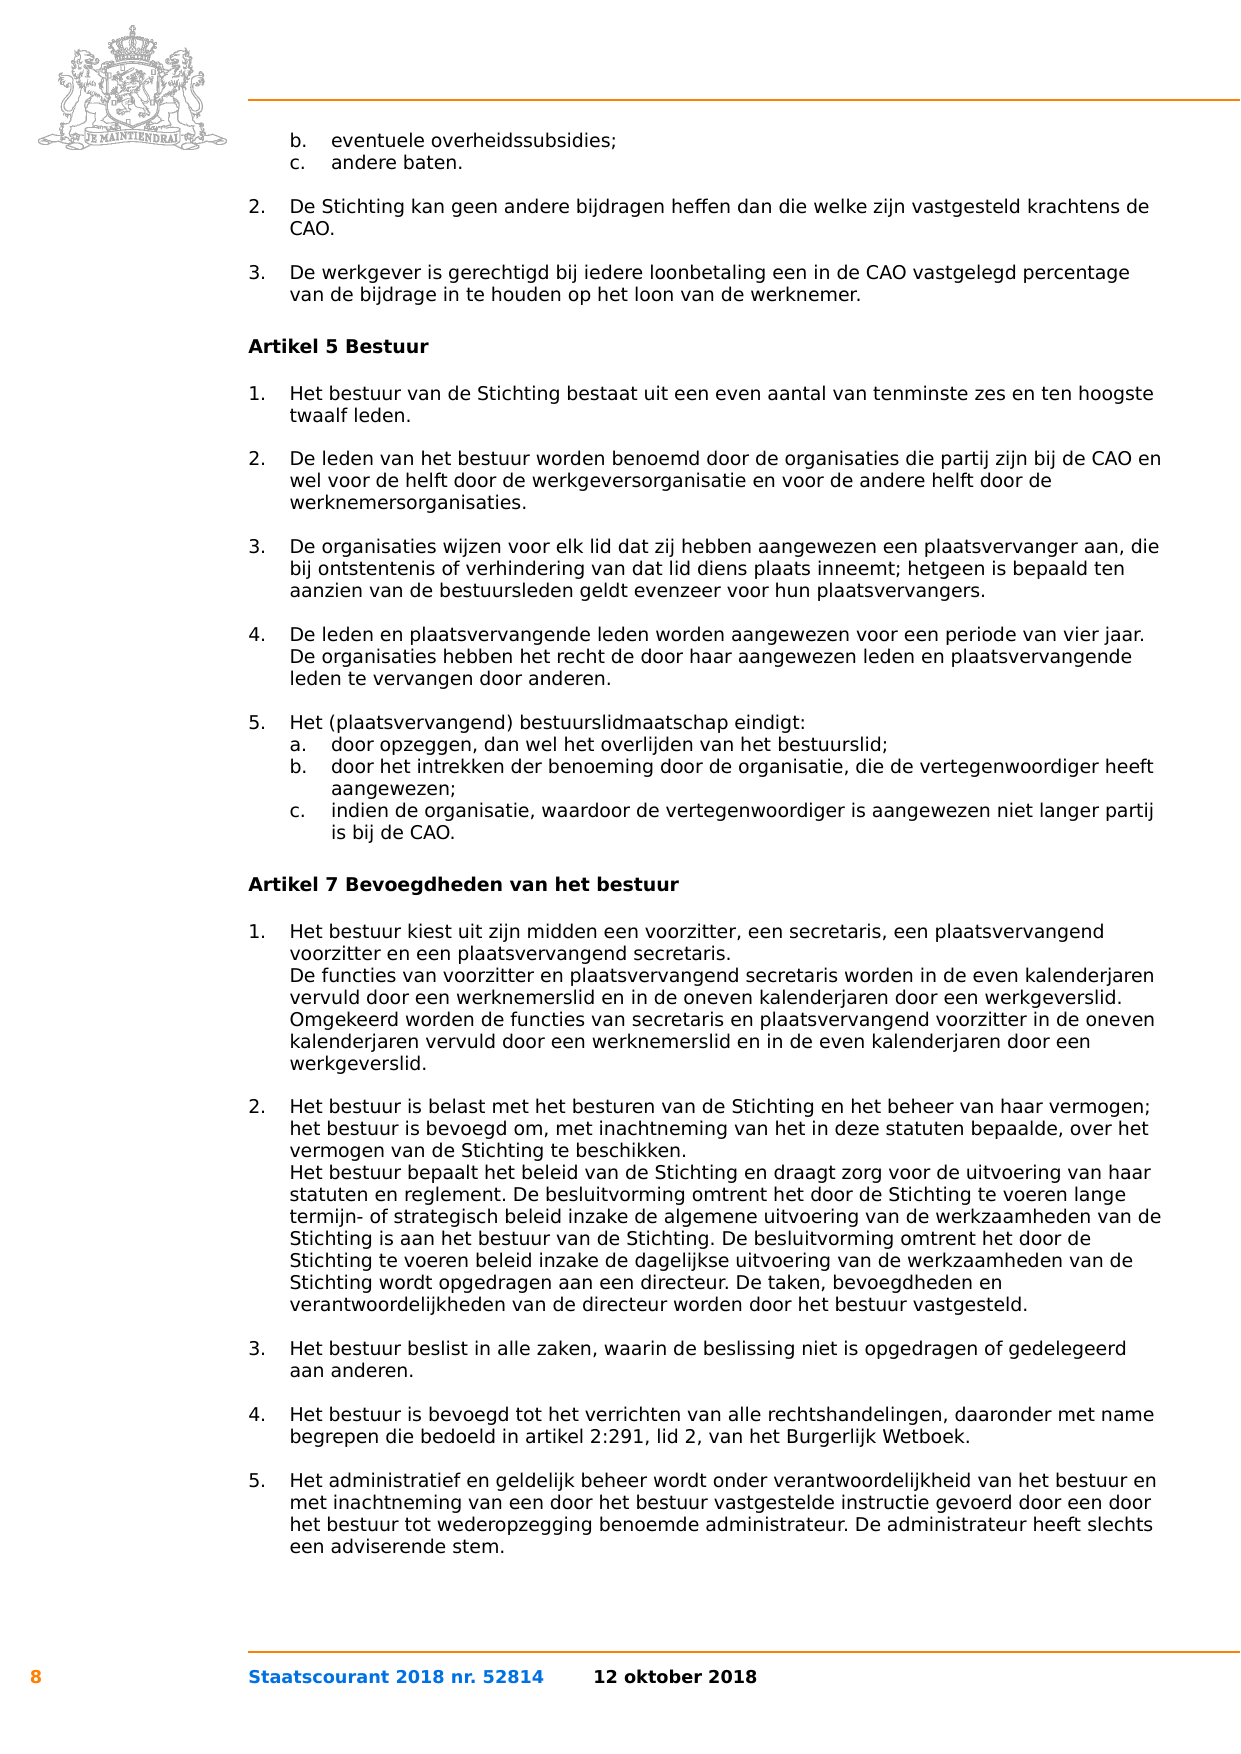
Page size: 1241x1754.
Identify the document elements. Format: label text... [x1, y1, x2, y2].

text c. andere baten. [289, 152, 1163, 174]
subtitle Artikel 7 Bevoegdheden van het bestuur [248, 874, 1163, 896]
text 5. Het administratief en geldelijk beheer wordt onder verantwoordelijkheid van het bestuur en met inachtneming van een door het bestuur vastgestelde instructie gevoerd door een door het bestuur tot wederopzegging benoemde administrateur. De administrateur heeft slechts een adviserende stem. [248, 1470, 1163, 1558]
text De organisaties hebben het recht de door haar aangewezen leden en plaatsvervangende leden te vervangen door anderen. [289, 646, 1163, 690]
text 2. De leden van het bestuur worden benoemd door de organisaties die partij zijn bij de CAO en wel voor de helft door de werkgeversorganisatie en voor de andere helft door de werknemersorganisaties. [248, 448, 1163, 514]
text 1. Het bestuur van de Stichting bestaat uit een even aantal van tenminste zes en ten hoogste twaalf leden. [248, 382, 1163, 426]
text De functies van voorzitter en plaatsvervangend secretaris worden in de even kalenderjaren vervuld door een werknemerslid en in de oneven kalenderjaren door een werkgeverslid. Omgekeerd worden de functies van secretaris en plaatsvervangend voorzitter in de oneven kalenderjaren vervuld door een werknemerslid en in de even kalenderjaren door een werkgeverslid. [289, 964, 1163, 1074]
subtitle Artikel 5 Bestuur [248, 336, 1163, 357]
text b. eventuele overheidssubsidies; [289, 130, 1163, 152]
text 2. De Stichting kan geen andere bijdragen heffen dan die welke zijn vastgesteld krachtens de CAO. [248, 196, 1163, 240]
text 1. Het bestuur kiest uit zijn midden een voorzitter, een secretaris, een plaatsvervangend voorzitter en een plaatsvervangend secretaris. [248, 921, 1163, 964]
text 4. Het bestuur is bevoegd tot het verrichten van alle rechtshandelingen, daaronder met name begrepen die bedoeld in artikel 2:291, lid 2, van het Burgerlijk Wetboek. [248, 1404, 1163, 1448]
text 2. Het bestuur is belast met het besturen van de Stichting en het beheer van haar vermogen; het bestuur is bevoegd om, met inachtneming van het in deze statuten bepaalde, over het vermogen van de Stichting te beschikken. [248, 1096, 1163, 1162]
text 3. De werkgever is gerechtigd bij iedere loonbetaling een in de CAO vastgelegd percentage van de bijdrage in te houden op het loon van de werknemer. [248, 262, 1163, 306]
text 5. Het (plaatsvervangend) bestuurslidmaatschap eindigt: [248, 712, 1163, 734]
text b. door het intrekken der benoeming door de organisatie, die de vertegenwoordiger heeft aangewezen; [289, 756, 1163, 800]
text 3. De organisaties wijzen voor elk lid dat zij hebben aangewezen een plaatsvervanger aan, die bij ontstentenis of verhindering van dat lid diens plaats inneemt; hetgeen is bepaald ten aanzien van de bestuursleden geldt evenzeer voor hun plaatsvervangers. [248, 536, 1163, 602]
text Het bestuur bepaalt het beleid van de Stichting en draagt zorg voor de uitvoering van haar statuten en reglement. De besluitvorming omtrent het door de Stichting te voeren lange termijn- of strategisch beleid inzake de algemene uitvoering van de werkzaamheden van de Stichting is aan het bestuur van de Stichting. De besluitvorming omtrent het door de Stichting te voeren beleid inzake de dagelijkse uitvoering van de werkzaamheden van de Stichting wordt opgedragen aan een directeur. De taken, bevoegdheden en verantwoordelijkheden van de directeur worden door het bestuur vastgesteld. [289, 1162, 1163, 1316]
text c. indien de organisatie, waardoor de vertegenwoordiger is aangewezen niet langer partij is bij de CAO. [289, 800, 1163, 844]
text 4. De leden en plaatsvervangende leden worden aangewezen voor een periode van vier jaar. [248, 624, 1163, 646]
text 3. Het bestuur beslist in alle zaken, waarin de beslissing niet is opgedragen of gedelegeerd aan anderen. [248, 1338, 1163, 1382]
text a. door opzeggen, dan wel het overlijden van het bestuurslid; [289, 734, 1163, 756]
picture [38, 25, 227, 150]
